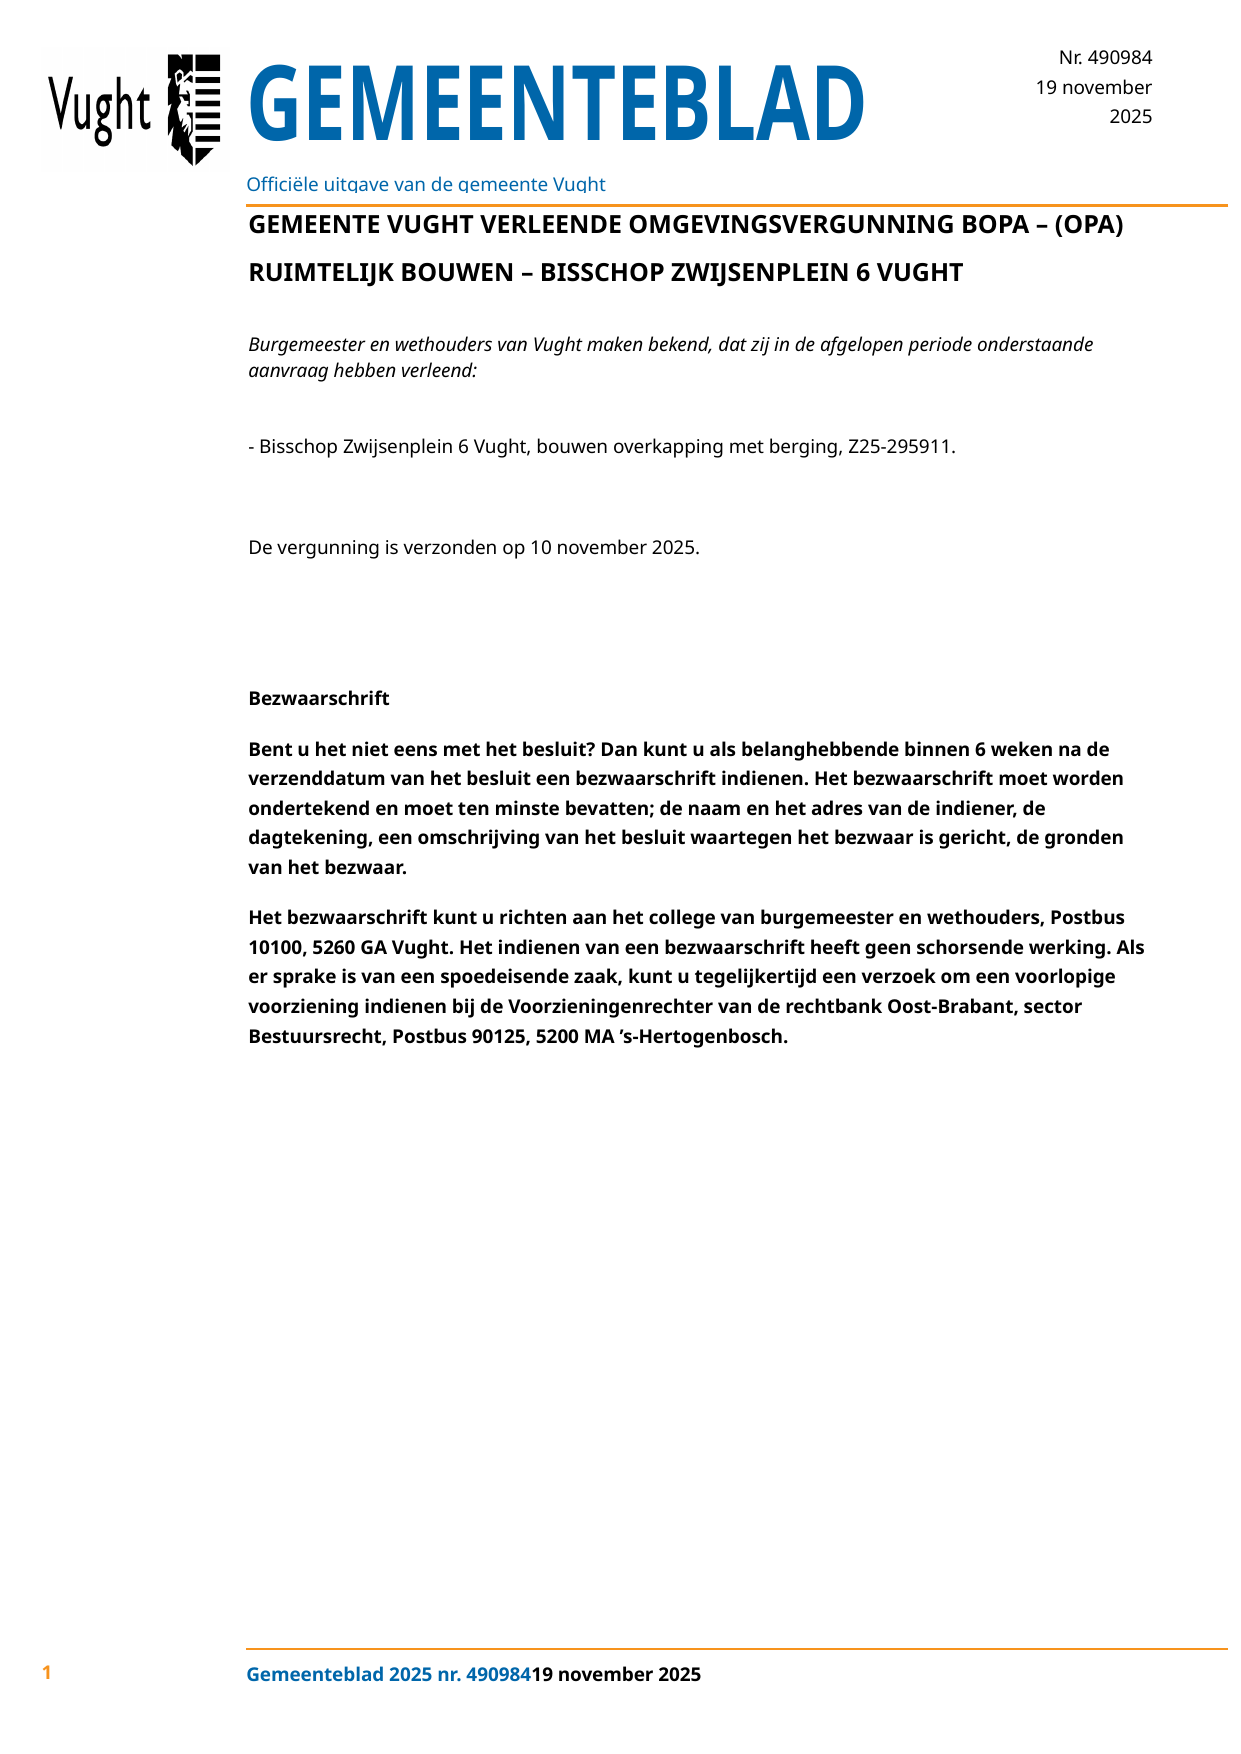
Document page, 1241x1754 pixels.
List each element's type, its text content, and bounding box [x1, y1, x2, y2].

picture [41, 47, 231, 172]
text Bent u het niet eens met het besluit? Dan kunt u als belanghebbende binnen 6 weken na de verzenddatum van het besluit een bezwaarschrift indienen. Het bezwaarschrift moet worden ondertekend en moet ten minste bevatten; de naam en het adres van de indiener, de dagtekening, een omschrijving van het besluit waartegen het bezwaar is gericht, de gronden van het bezwaar. [248, 736, 1152, 880]
text De vergunning is verzonden op 10 november 2025. [248, 534, 1152, 560]
text GEMEENTE VUGHT VERLEENDE OMGEVINGSVERGUNNING BOPA – (OPA) RUIMTELIJK BOUWEN – BISSCHOP ZWIJSENPLEIN 6 VUGHT [248, 207, 1152, 288]
text Burgemeester en wethouders van Vught maken bekend, dat zij in de afgelopen periode onderstaande aanvraag hebben verleend: [248, 331, 1152, 383]
text Het bezwaarschrift kunt u richten aan het college van burgemeester en wethouders, Postbus 10100, 5260 GA Vught. Het indienen van een bezwaarschrift heeft geen schorsende werking. Als er sprake is van een spoedeisende zaak, kunt u tegelijkertijd een verzoek om een voorlopige voorziening indienen bij de Voorzieningenrechter van de rechtbank Oost-Brabant, sector Bestuursrecht, Postbus 90125, 5200 MA ’s-Hertogenbosch. [248, 904, 1152, 1049]
text - Bisschop Zwijsenplein 6 Vught, bouwen overkapping met berging, Z25-295911. [248, 433, 1152, 459]
text Bezwaarschrift [248, 685, 1152, 711]
